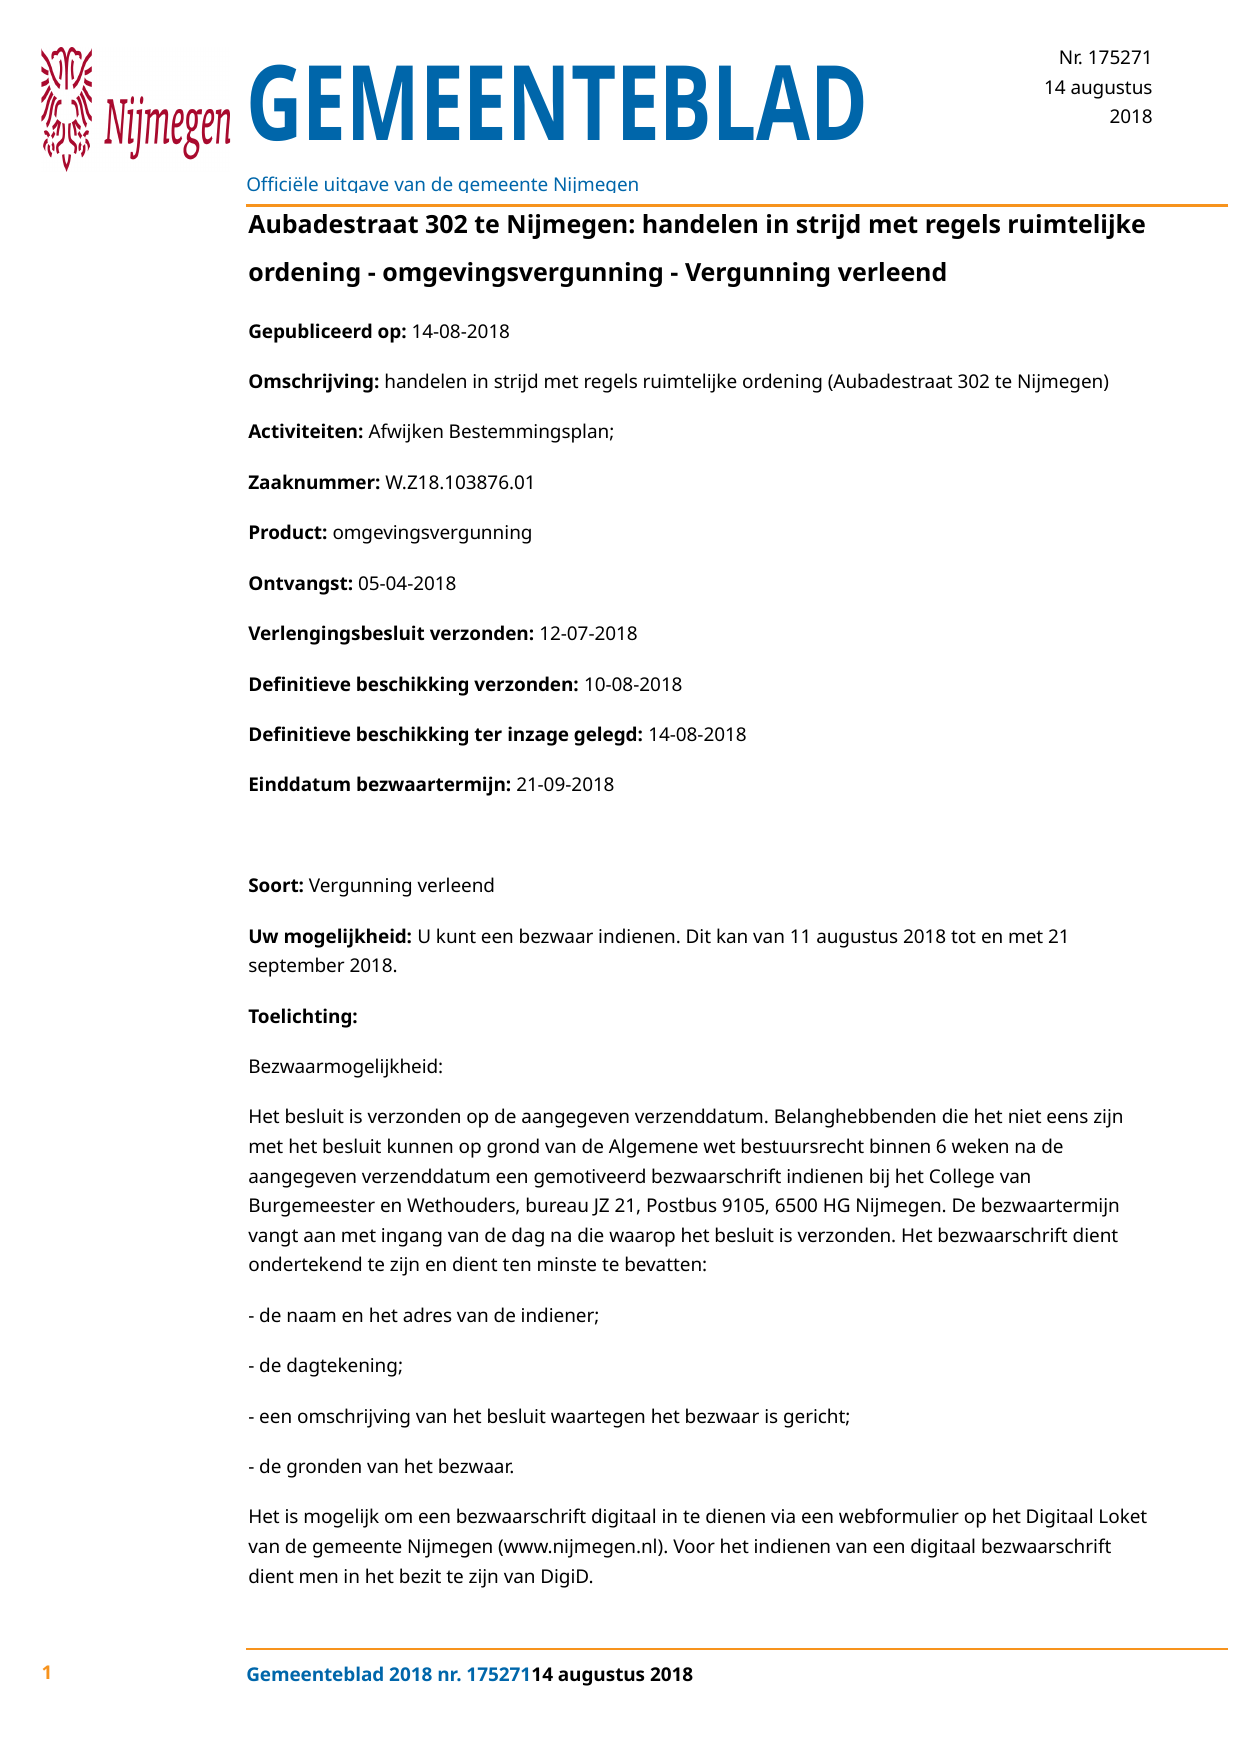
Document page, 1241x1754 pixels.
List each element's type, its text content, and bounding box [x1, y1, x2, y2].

text Het is mogelijk om een bezwaarschrift digitaal in te dienen via een webformulier op het Digitaal Loket van de gemeente Nijmegen (www.nijmegen.nl). Voor het indienen van een digitaal bezwaarschrift dient men in het bezit te zijn van DigiD. [248, 1504, 1152, 1589]
text Product: omgevingsvergunning [248, 519, 1152, 545]
text Gepubliceerd op: 14-08-2018 [248, 318, 1152, 344]
text Definitieve beschikking ter inzage gelegd: 14-08-2018 [248, 721, 1152, 747]
text Zaaknummer: W.Z18.103876.01 [248, 469, 1152, 495]
text Einddatum bezwaartermijn: 21-09-2018 [248, 772, 1152, 797]
text Ontvangst: 05-04-2018 [248, 570, 1152, 596]
text - de dagtekening; [248, 1352, 1152, 1378]
text - de naam en het adres van de indiener; [248, 1302, 1152, 1328]
text Verlengingsbesluit verzonden: 12-07-2018 [248, 620, 1152, 646]
text - de gronden van het bezwaar. [248, 1453, 1152, 1479]
text Soort: Vergunning verleend [248, 872, 1152, 898]
text Uw mogelijkheid: U kunt een bezwaar indienen. Dit kan van 11 augustus 2018 tot en met 21 september 2018. [248, 923, 1152, 978]
text Omschrijving: handelen in strijd met regels ruimtelijke ordening (Aubadestraat 302 te Nijmegen) [248, 368, 1152, 394]
text Definitieve beschikking verzonden: 10-08-2018 [248, 671, 1152, 697]
text - een omschrijving van het besluit waartegen het bezwaar is gericht; [248, 1403, 1152, 1429]
picture [41, 47, 231, 172]
text Bezwaarmogelijkheid: [248, 1053, 1152, 1079]
text Toelichting: [248, 1003, 1152, 1029]
text Aubadestraat 302 te Nijmegen: handelen in strijd met regels ruimtelijke ordening - omgevingsvergunning - Vergunning verleend [248, 207, 1152, 288]
text Het besluit is verzonden op de aangegeven verzenddatum. Belanghebbenden die het niet eens zijn met het besluit kunnen op grond van de Algemene wet bestuursrecht binnen 6 weken na de aangegeven verzenddatum een gemotiveerd bezwaarschrift indienen bij het College van Burgemeester en Wethouders, bureau JZ 21, Postbus 9105, 6500 HG Nijmegen. De bezwaartermijn vangt aan met ingang van de dag na die waarop het besluit is verzonden. Het bezwaarschrift dient ondertekend te zijn en dient ten minste te bevatten: [248, 1104, 1152, 1277]
text Activiteiten: Afwijken Bestemmingsplan; [248, 419, 1152, 444]
